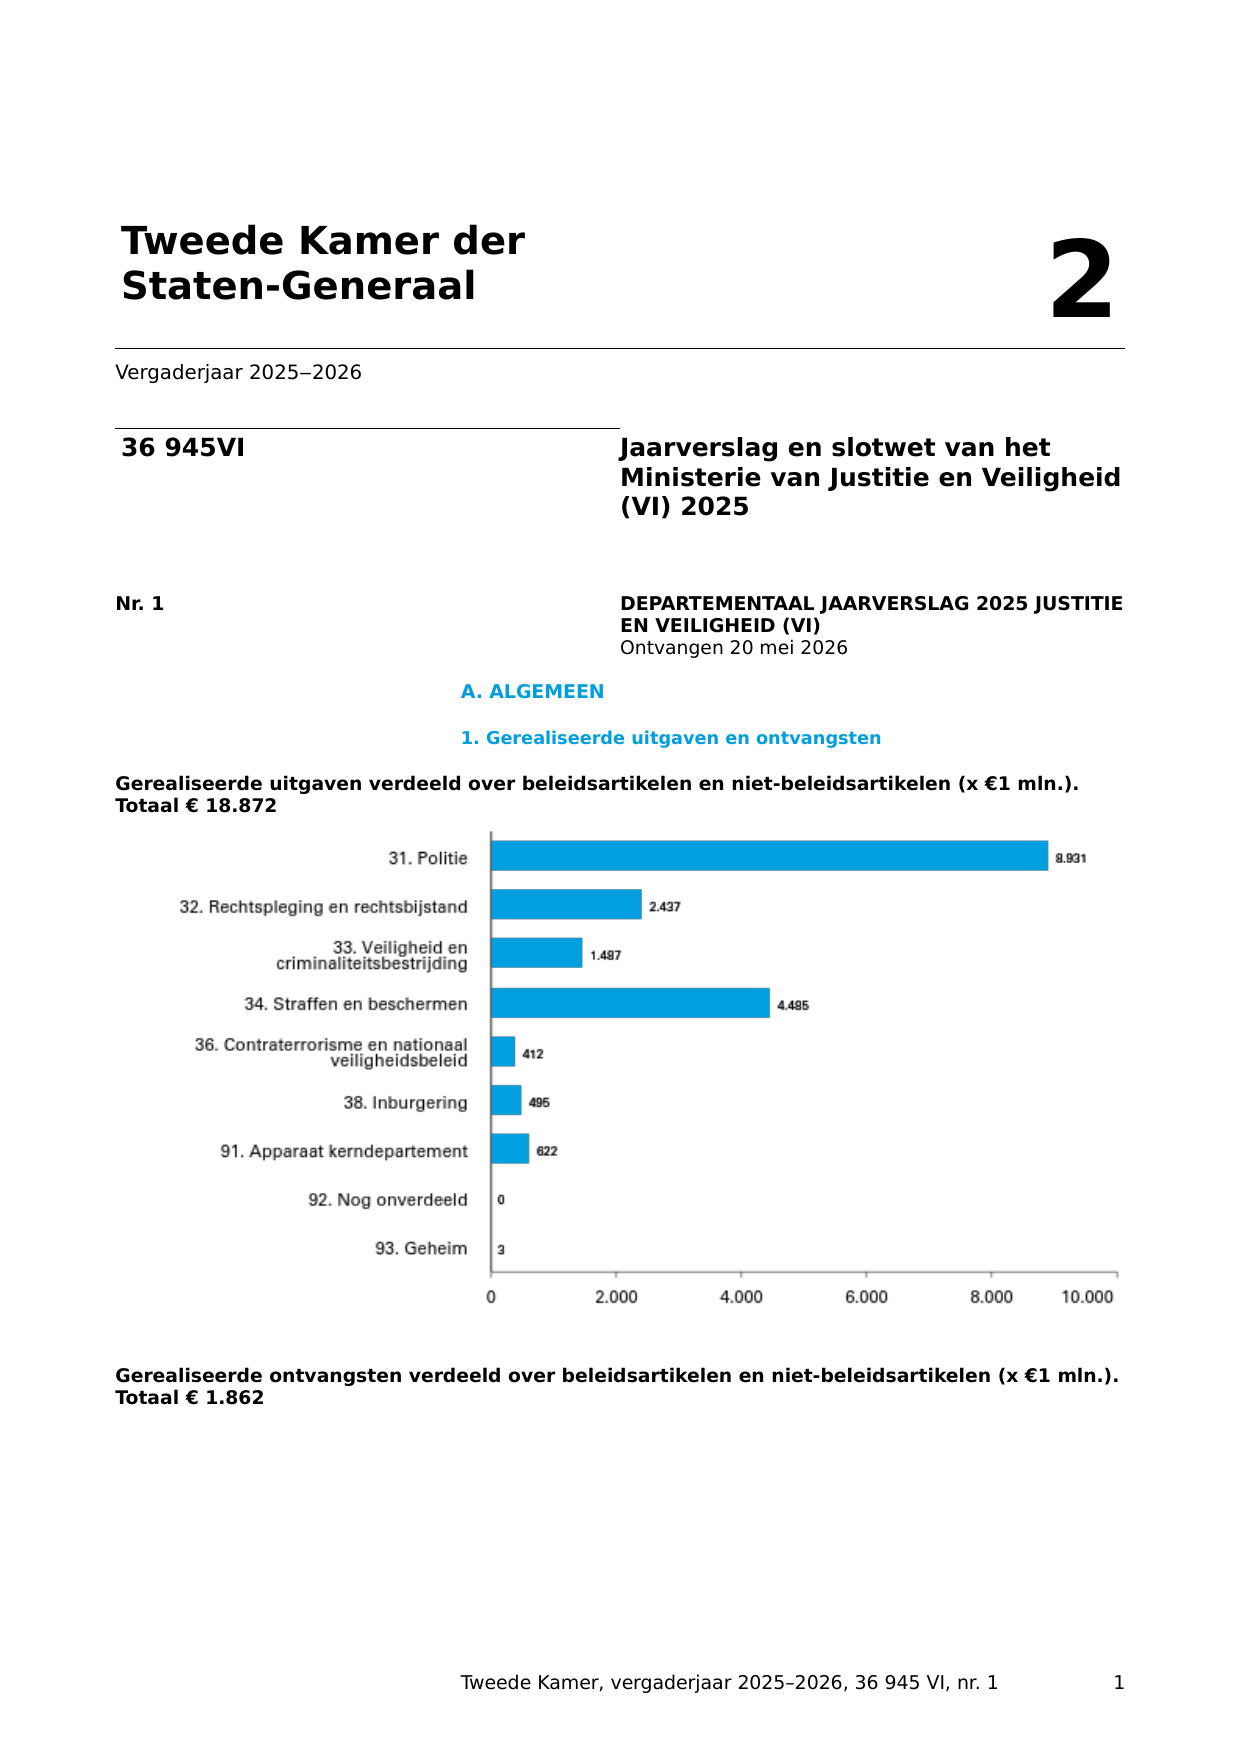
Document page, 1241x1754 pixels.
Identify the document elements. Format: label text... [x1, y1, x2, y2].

table_header Departementaal jaarverslag 2025 Justitie en Veiligheid (VI) Ontvangen 20 mei 2026 [620, 593, 1125, 681]
table_header 2 [620, 213, 1125, 348]
table_cell Vergaderjaar 2025‒2026 [115, 349, 1125, 384]
table_header 36 945VI [115, 429, 620, 527]
table_header Jaarverslag en slotwet van het Ministerie van Justitie en Veiligheid (VI) 2025 [620, 428, 1125, 527]
title Gerealiseerde ontvangsten verdeeld over beleidsartikelen en niet-beleidsartikelen (x €1 mln.). Totaal € 1.862 [115, 1365, 1125, 1409]
table_header Tweede Kamer der Staten-Generaal [115, 213, 620, 348]
title A. Algemeen [461, 681, 1125, 702]
title Gerealiseerde uitgaven verdeeld over beleidsartikelen en niet-beleidsartikelen (x €1 mln.). Totaal € 18.872 [115, 773, 1125, 816]
title 1. Gerealiseerde uitgaven en ontvangsten [461, 726, 1125, 749]
table_header Nr. 1 [115, 593, 620, 681]
